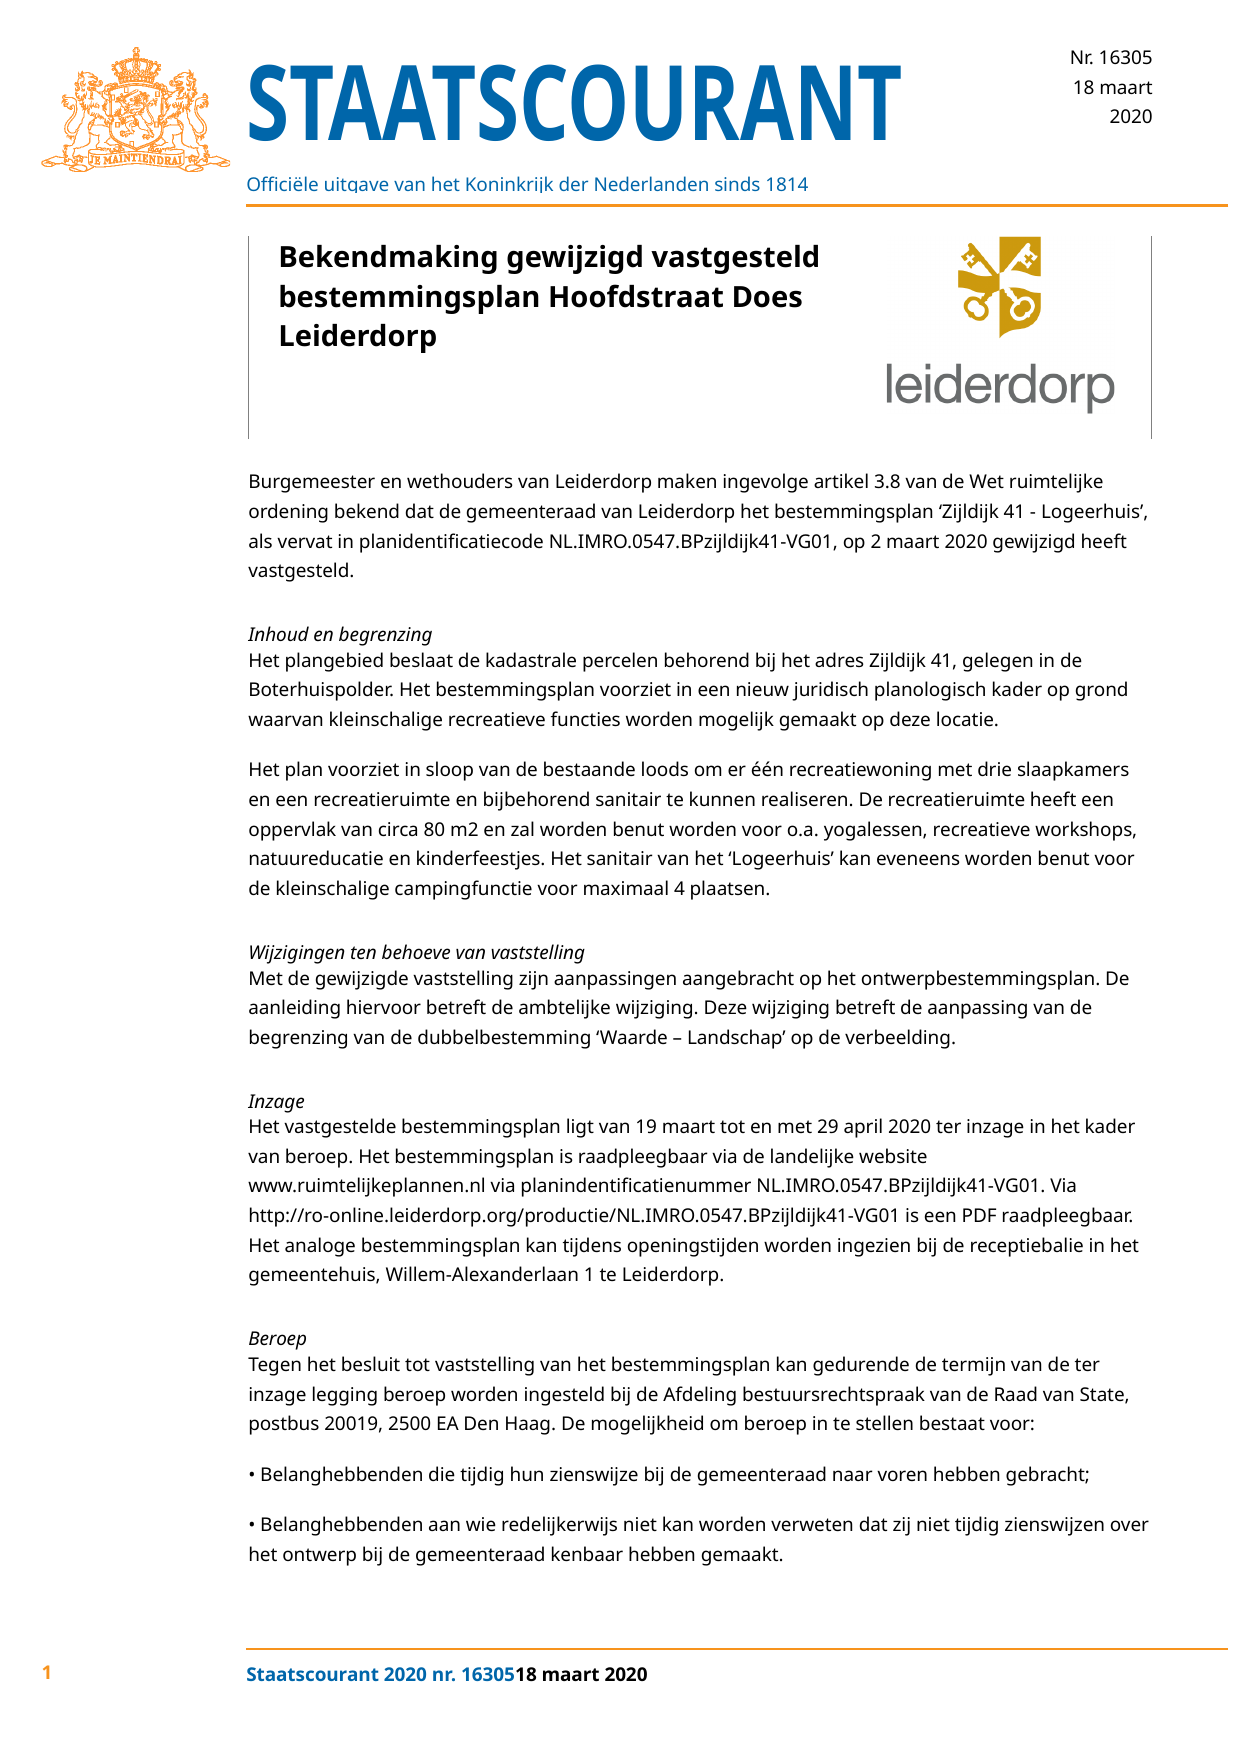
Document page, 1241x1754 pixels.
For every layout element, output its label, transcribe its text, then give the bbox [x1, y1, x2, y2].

table_header [1115, 236, 1151, 413]
picture [886, 236, 1115, 414]
text Beroep [248, 1325, 1152, 1351]
text • Belanghebbenden aan wie redelijkerwijs niet kan worden verweten dat zij niet tijdig zienswijzen over het ontwerp bij de gemeenteraad kenbaar hebben gemaakt. [248, 1511, 1152, 1566]
table_header [850, 414, 1151, 439]
text Het plangebied beslaat de kadastrale percelen behorend bij het adres Zijldijk 41, gelegen in de Boterhuispolder. Het bestemmingsplan voorziet in een nieuw juridisch planologisch kader op grond waarvan kleinschalige recreatieve functies worden mogelijk gemaakt op deze locatie. [248, 647, 1152, 732]
text • Belanghebbenden die tijdig hun zienswijze bij de gemeenteraad naar voren hebben gebracht; [248, 1461, 1152, 1486]
text Het vastgestelde bestemmingsplan ligt van 19 maart tot en met 29 april 2020 ter inzage in het kader van beroep. Het bestemmingsplan is raadpleegbaar via de landelijke website www.ruimtelijkeplannen.nl via planindentificatienummer NL.IMRO.0547.BPzijldijk41-VG01. Via http://ro-online.leiderdorp.org/productie/NL.IMRO.0547.BPzijldijk41-VG01 is een PDF raadpleegbaar. Het analoge bestemmingsplan kan tijdens openingstijden worden ingezien bij de receptiebalie in het gemeentehuis, Willem-Alexanderlaan 1 te Leiderdorp. [248, 1113, 1152, 1287]
text Het plan voorziet in sloop van de bestaande loods om er één recreatiewoning met drie slaapkamers en een recreatieruimte en bijbehorend sanitair te kunnen realiseren. De recreatieruimte heeft een oppervlak van circa 80 m2 en zal worden benut worden voor o.a. yogalessen, recreatieve workshops, natuureducatie en kinderfeestjes. Het sanitair van het ‘Logeerhuis’ kan eveneens worden benut voor de kleinschalige campingfunctie voor maximaal 4 plaatsen. [248, 757, 1152, 901]
text Burgemeester en wethouders van Leiderdorp maken ingevolge artikel 3.8 van de Wet ruimtelijke ordening bekend dat de gemeenteraad van Leiderdorp het bestemmingsplan ‘Zijldijk 41 - Logeerhuis’, als vervat in planidentificatiecode NL.IMRO.0547.BPzijldijk41-VG01, op 2 maart 2020 gewijzigd heeft vastgesteld. [248, 469, 1152, 583]
table_header [850, 236, 886, 413]
picture [41, 47, 231, 172]
text Met de gewijzigde vaststelling zijn aanpassingen aangebracht op het ontwerpbestemmingsplan. De aanleiding hiervoor betreft de ambtelijke wijziging. Deze wijziging betreft de aanpassing van de begrenzing van de dubbelbestemming ‘Waarde – Landschap’ op de verbeelding. [248, 965, 1152, 1049]
text Tegen het besluit tot vaststelling van het bestemmingsplan kan gedurende de termijn van de ter inzage legging beroep worden ingesteld bij de Afdeling bestuursrechtspraak van de Raad van State, postbus 20019, 2500 EA Den Haag. De mogelijkheid om beroep in te stellen bestaat voor: [248, 1351, 1152, 1436]
text Inhoud en begrenzing [248, 621, 1152, 647]
text Wijzigingen ten behoeve van vaststelling [248, 939, 1152, 965]
table_header Bekendmaking gewijzigd vastgesteld bestemmingsplan Hoofdstraat Does Leiderdorp [249, 236, 850, 439]
text Inzage [248, 1088, 1152, 1113]
